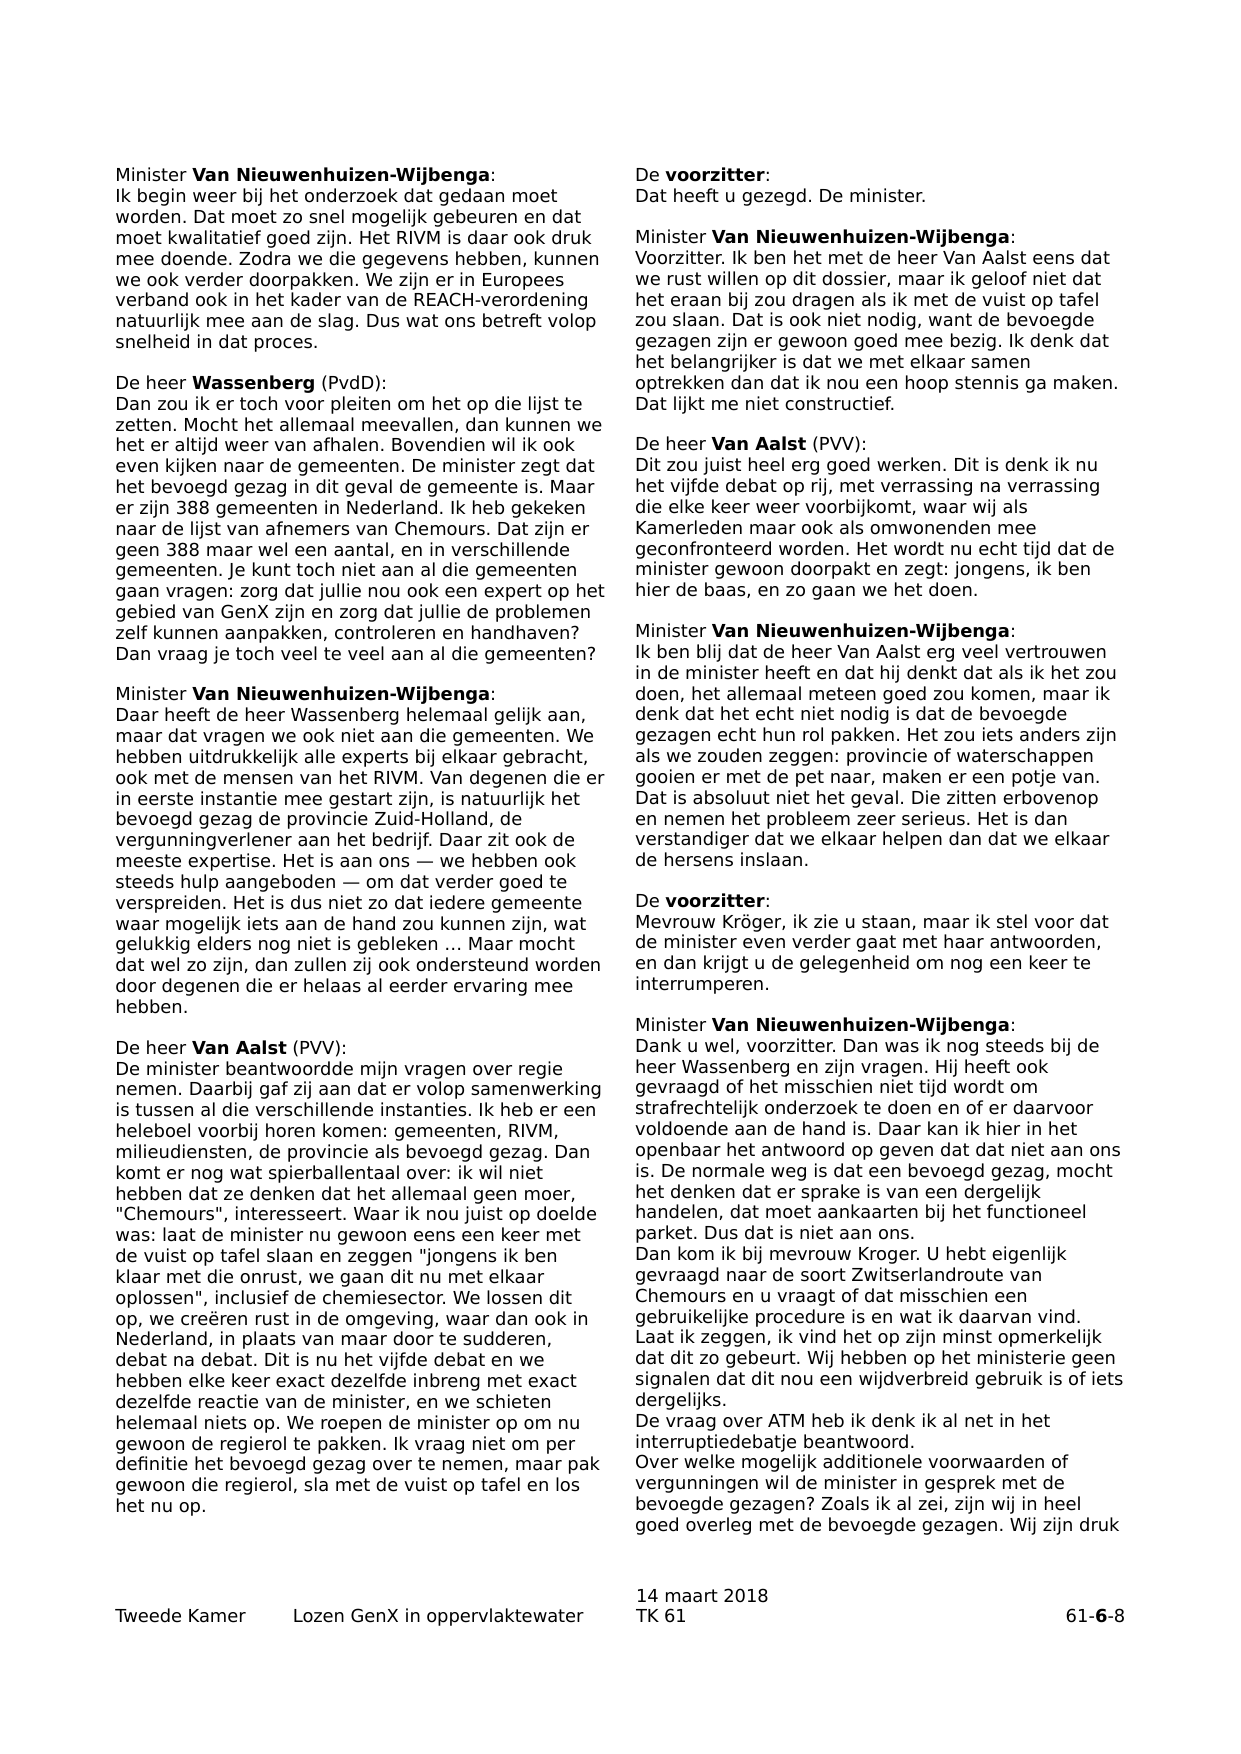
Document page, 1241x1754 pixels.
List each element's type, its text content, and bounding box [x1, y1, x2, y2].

text Minister Van Nieuwenhuizen-Wijbenga: [635, 621, 1125, 642]
text De vraag over ATM heb ik denk ik al net in het interruptiedebatje beantwoord. [635, 1411, 1125, 1452]
text Daar heeft de heer Wassenberg helemaal gelijk aan, maar dat vragen we ook niet aan die gemeenten. We hebben uitdrukkelijk alle experts bij elkaar gebracht, ook met de mensen van het RIVM. Van degenen die er in eerste instantie mee gestart zijn, is natuurlijk het bevoegd gezag de provincie Zuid-Holland, de vergunningverlener aan het bedrijf. Daar zit ook de meeste expertise. Het is aan ons — we hebben ook steeds hulp aangeboden — om dat verder goed te verspreiden. Het is dus niet zo dat iedere gemeente waar mogelijk iets aan de hand zou kunnen zijn, wat gelukkig elders nog niet is gebleken … Maar mocht dat wel zo zijn, dan zullen zij ook ondersteund worden door degenen die er helaas al eerder ervaring mee hebben. [115, 705, 605, 1017]
text De heer Van Aalst (PVV): [115, 1037, 605, 1058]
text Minister Van Nieuwenhuizen-Wijbenga: [115, 684, 605, 705]
text Dan zou ik er toch voor pleiten om het op die lijst te zetten. Mocht het allemaal meevallen, dan kunnen we het er altijd weer van afhalen. Bovendien wil ik ook even kijken naar de gemeenten. De minister zegt dat het bevoegd gezag in dit geval de gemeente is. Maar er zijn 388 gemeenten in Nederland. Ik heb gekeken naar de lijst van afnemers van Chemours. Dat zijn er geen 388 maar wel een aantal, en in verschillende gemeenten. Je kunt toch niet aan al die gemeenten gaan vragen: zorg dat jullie nou ook een expert op het gebied van GenX zijn en zorg dat jullie de problemen zelf kunnen aanpakken, controleren en handhaven? Dan vraag je toch veel te veel aan al die gemeenten? [115, 393, 605, 664]
text Mevrouw Kröger, ik zie u staan, maar ik stel voor dat de minister even verder gaat met haar antwoorden, en dan krijgt u de gelegenheid om nog een keer te interrumperen. [635, 911, 1125, 995]
text Dit zou juist heel erg goed werken. Dit is denk ik nu het vijfde debat op rij, met verrassing na verrassing die elke keer weer voorbijkomt, waar wij als Kamerleden maar ook als omwonenden mee geconfronteerd worden. Het wordt nu echt tijd dat de minister gewoon doorpakt en zegt: jongens, ik ben hier de baas, en zo gaan we het doen. [635, 455, 1125, 601]
text Over welke mogelijk additionele voorwaarden of vergunningen wil de minister in gesprek met de bevoegde gezagen? Zoals ik al zei, zijn wij in heel goed overleg met de bevoegde gezagen. Wij zijn druk [635, 1452, 1125, 1536]
text Ik ben blij dat de heer Van Aalst erg veel vertrouwen in de minister heeft en dat hij denkt dat als ik het zou doen, het allemaal meteen goed zou komen, maar ik denk dat het echt niet nodig is dat de bevoegde gezagen echt hun rol pakken. Het zou iets anders zijn als we zouden zeggen: provincie of waterschappen gooien er met de pet naar, maken er een potje van. Dat is absoluut niet het geval. Die zitten erbovenop en nemen het probleem zeer serieus. Het is dan verstandiger dat we elkaar helpen dan dat we elkaar de hersens inslaan. [635, 642, 1125, 871]
text De heer Wassenberg (PvdD): [115, 373, 605, 393]
text De heer Van Aalst (PVV): [635, 434, 1125, 455]
text De voorzitter: [635, 891, 1125, 911]
text Ik begin weer bij het onderzoek dat gedaan moet worden. Dat moet zo snel mogelijk gebeuren en dat moet kwalitatief goed zijn. Het RIVM is daar ook druk mee doende. Zodra we die gegevens hebben, kunnen we ook verder doorpakken. We zijn er in Europees verband ook in het kader van de REACH-verordening natuurlijk mee aan de slag. Dus wat ons betreft volop snelheid in dat proces. [115, 186, 605, 353]
text Minister Van Nieuwenhuizen-Wijbenga: [635, 1015, 1125, 1036]
text Minister Van Nieuwenhuizen-Wijbenga: [635, 227, 1125, 248]
text De voorzitter: [635, 165, 1125, 186]
text Dan kom ik bij mevrouw Kroger. U hebt eigenlijk gevraagd naar de soort Zwitserlandroute van Chemours en u vraagt of dat misschien een gebruikelijke procedure is en wat ik daarvan vind. Laat ik zeggen, ik vind het op zijn minst opmerkelijk dat dit zo gebeurt. Wij hebben op het ministerie geen signalen dat dit nou een wijdverbreid gebruik is of iets dergelijks. [635, 1244, 1125, 1411]
text De minister beantwoordde mijn vragen over regie nemen. Daarbij gaf zij aan dat er volop samenwerking is tussen al die verschillende instanties. Ik heb er een heleboel voorbij horen komen: gemeenten, RIVM, milieudiensten, de provincie als bevoegd gezag. Dan komt er nog wat spierballentaal over: ik wil niet hebben dat ze denken dat het allemaal geen moer, "Chemours", interesseert. Waar ik nou juist op doelde was: laat de minister nu gewoon eens een keer met de vuist op tafel slaan en zeggen "jongens ik ben klaar met die onrust, we gaan dit nu met elkaar oplossen", inclusief de chemiesector. We lossen dit op, we creëren rust in de omgeving, waar dan ook in Nederland, in plaats van maar door te sudderen, debat na debat. Dit is nu het vijfde debat en we hebben elke keer exact dezelfde inbreng met exact dezelfde reactie van de minister, en we schieten helemaal niets op. We roepen de minister op om nu gewoon de regierol te pakken. Ik vraag niet om per definitie het bevoegd gezag over te nemen, maar pak gewoon die regierol, sla met de vuist op tafel en los het nu op. [115, 1058, 605, 1517]
text Minister Van Nieuwenhuizen-Wijbenga: [115, 165, 605, 186]
text Voorzitter. Ik ben het met de heer Van Aalst eens dat we rust willen op dit dossier, maar ik geloof niet dat het eraan bij zou dragen als ik met de vuist op tafel zou slaan. Dat is ook niet nodig, want de bevoegde gezagen zijn er gewoon goed mee bezig. Ik denk dat het belangrijker is dat we met elkaar samen optrekken dan dat ik nou een hoop stennis ga maken. Dat lijkt me niet constructief. [635, 248, 1125, 414]
text Dat heeft u gezegd. De minister. [635, 186, 1125, 207]
text Dank u wel, voorzitter. Dan was ik nog steeds bij de heer Wassenberg en zijn vragen. Hij heeft ook gevraagd of het misschien niet tijd wordt om strafrechtelijk onderzoek te doen en of er daarvoor voldoende aan de hand is. Daar kan ik hier in het openbaar het antwoord op geven dat dat niet aan ons is. De normale weg is dat een bevoegd gezag, mocht het denken dat er sprake is van een dergelijk handelen, dat moet aankaarten bij het functioneel parket. Dus dat is niet aan ons. [635, 1036, 1125, 1244]
